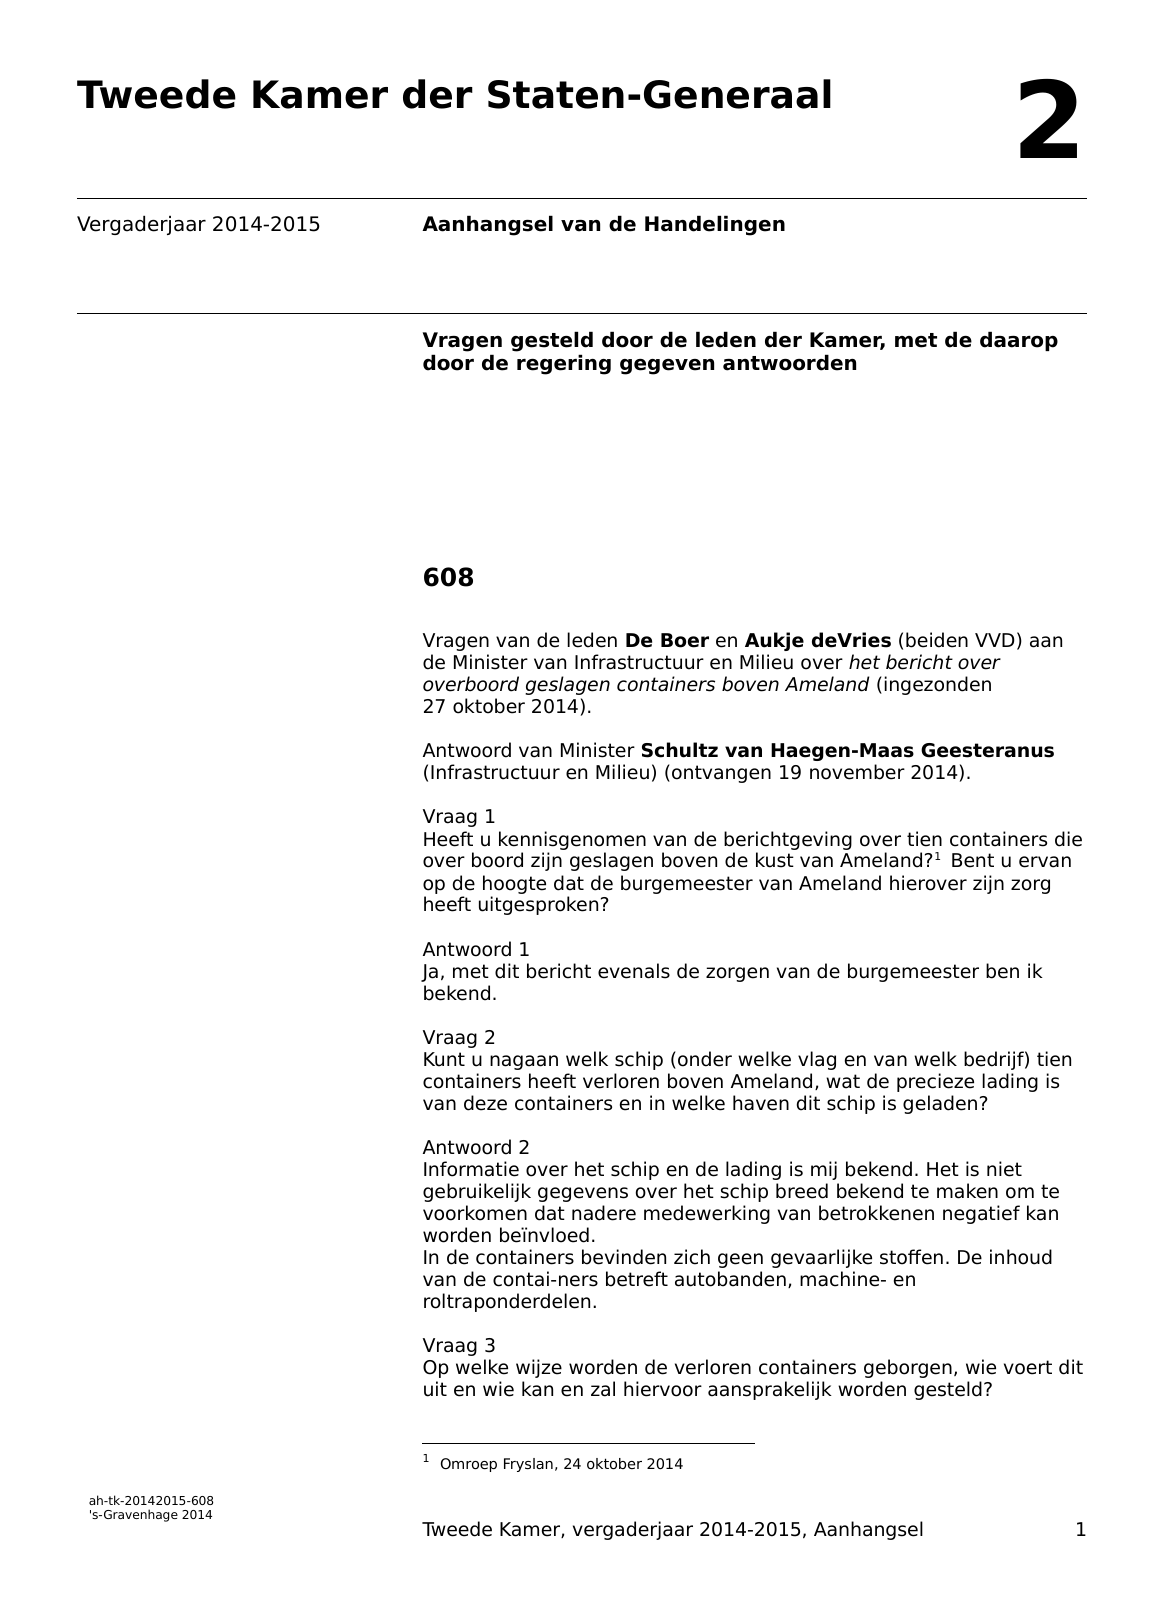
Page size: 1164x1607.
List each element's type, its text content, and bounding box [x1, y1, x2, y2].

text Antwoord van Minister Schultz van Haegen-Maas Geesteranus (Infrastructuur en Milieu) (ontvangen 19 november 2014). [422, 740, 1087, 784]
table_cell Aanhangsel van de Handelingen [422, 199, 1087, 313]
table_cell Vergaderjaar 2014-2015 [77, 199, 422, 313]
text 608 [422, 563, 1087, 592]
text In de containers bevinden zich geen gevaarlijke stoffen. De inhoud van de contai-ners betreft autobanden, machine- en roltraponderdelen. [422, 1247, 1087, 1313]
table_header Tweede Kamer der Staten-Generaal [77, 59, 886, 198]
text Op welke wijze worden de verloren containers geborgen, wie voert dit uit en wie kan en zal hiervoor aansprakelijk worden gesteld? [422, 1357, 1087, 1401]
text Ja, met dit bericht evenals de zorgen van de burgemeester ben ik bekend. [422, 961, 1087, 1004]
text Informatie over het schip en de lading is mij bekend. Het is niet gebruikelijk gegevens over het schip breed bekend te maken om te voorkomen dat nadere medewerking van betrokkenen negatief kan worden beïnvloed. [422, 1159, 1087, 1247]
text Vraag 3 [422, 1335, 1087, 1357]
text Antwoord 2 [422, 1137, 1087, 1159]
text Vraag 1 [422, 806, 1087, 828]
text ah-tk-20142015-608 [88, 1494, 323, 1508]
text Kunt u nagaan welk schip (onder welke vlag en van welk bedrijf) tien containers heeft verloren boven Ameland, wat de precieze lading is van deze containers en in welke haven dit schip is geladen? [422, 1049, 1087, 1114]
text Vragen van de leden De Boer en Aukje deVries (beiden VVD) aan de Minister van Infrastructuur en Milieu over het bericht over overboord geslagen containers boven Ameland (ingezonden 27 oktober 2014). [422, 630, 1087, 718]
table_header 2 [886, 59, 1087, 198]
text Antwoord 1 [422, 938, 1087, 961]
table_cell Vragen gesteld door de leden der Kamer, met de daarop door de regering gegeven antwoorden [422, 314, 1087, 375]
text 's-Gravenhage 2014 [88, 1508, 323, 1522]
table_cell [77, 314, 422, 375]
text Omroep Fryslan, 24 oktober 2014 [422, 1452, 1087, 1474]
text Heeft u kennisgenomen van de berichtgeving over tien containers die over boord zijn geslagen boven de kust van Ameland? Bent u ervan op de hoogte dat de burgemeester van Ameland hierover zijn zorg heeft uitgesproken? [422, 828, 1087, 916]
text Vraag 2 [422, 1027, 1087, 1049]
